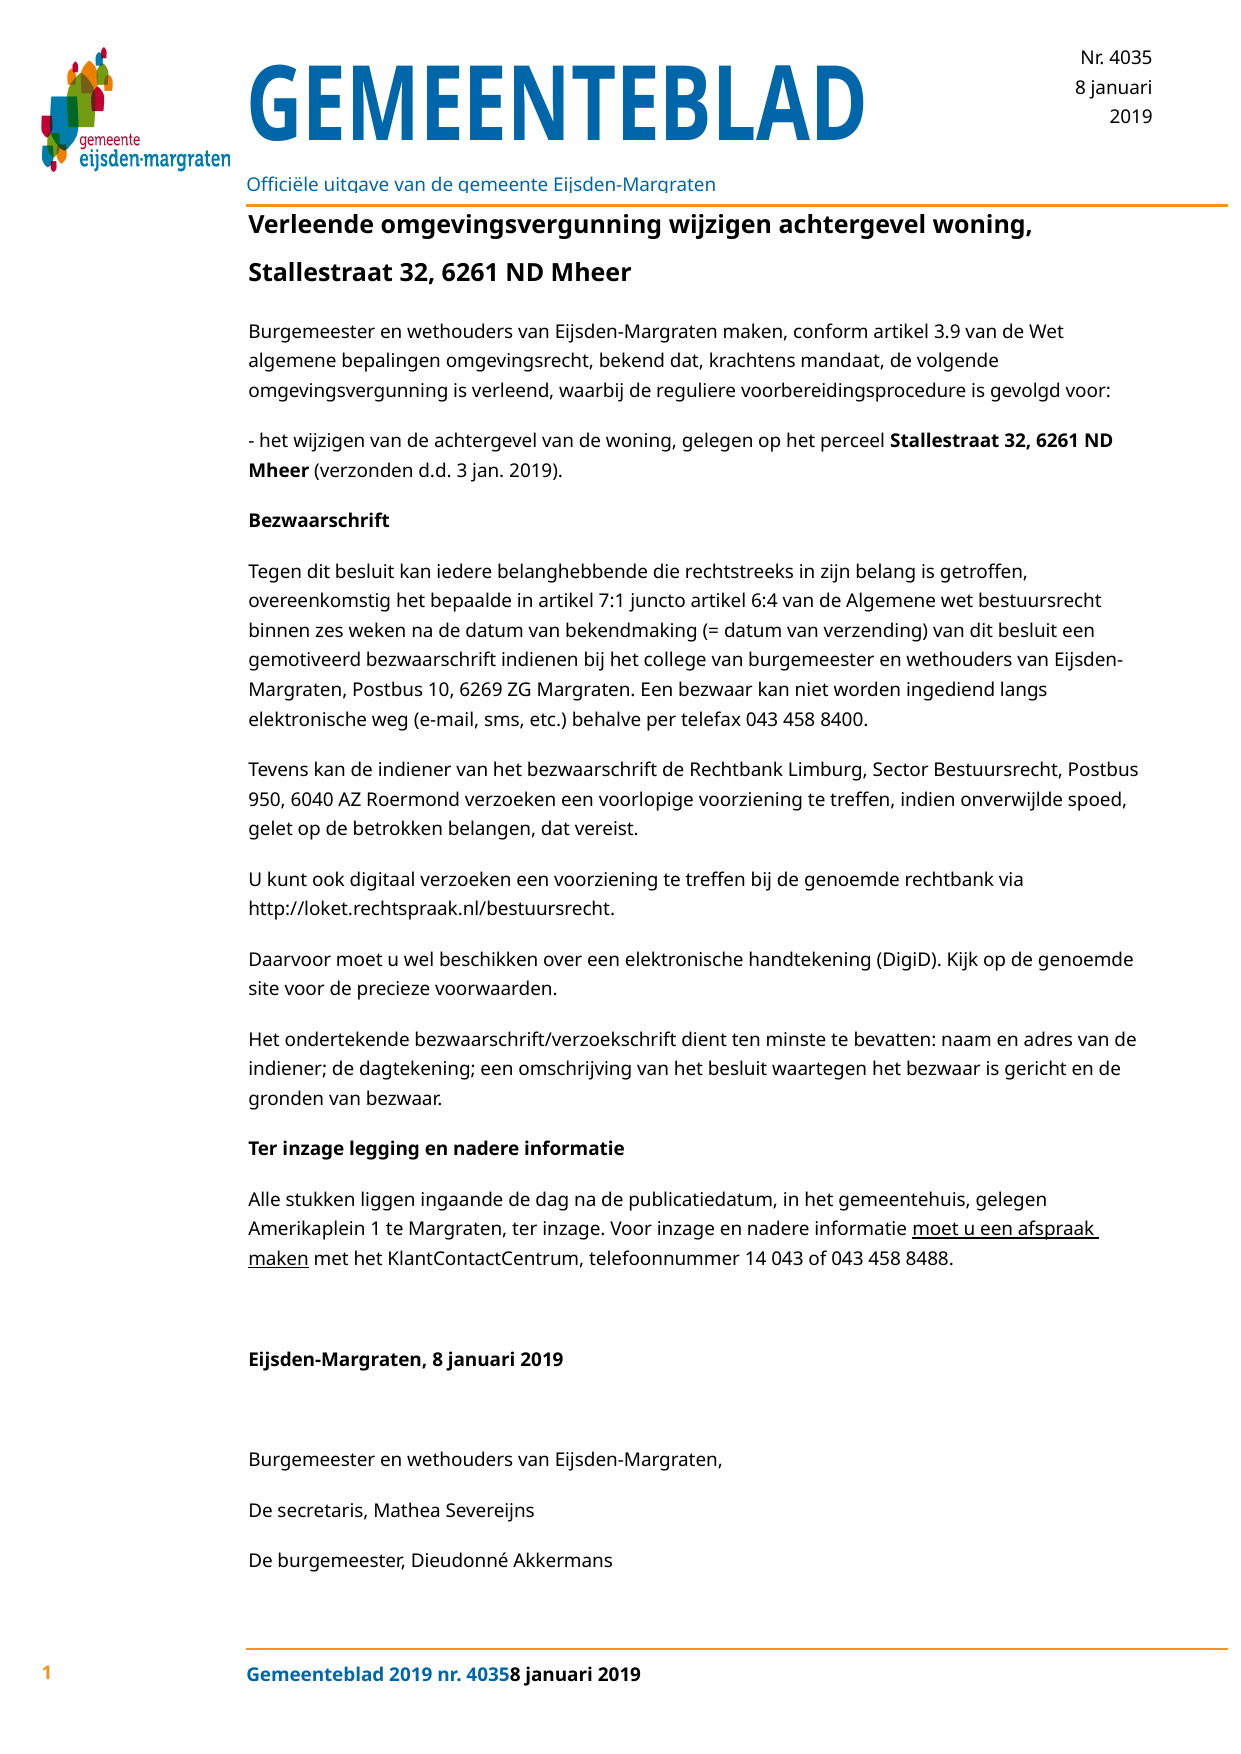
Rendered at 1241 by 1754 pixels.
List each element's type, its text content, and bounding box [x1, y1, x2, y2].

text Burgemeester en wethouders van Eijsden-Margraten, [248, 1447, 1152, 1472]
text Burgemeester en wethouders van Eijsden-Margraten maken, conform artikel 3.9 van de Wet algemene bepalingen omgevingsrecht, bekend dat, krachtens mandaat, de volgende omgevingsvergunning is verleend, waarbij de reguliere voorbereidingsprocedure is gevolgd voor: [248, 318, 1152, 403]
text De secretaris, Mathea Severeijns [248, 1497, 1152, 1523]
text Bezwaarschrift [248, 507, 1152, 533]
text Tevens kan de indiener van het bezwaarschrift de Rechtbank Limburg, Sector Bestuursrecht, Postbus 950, 6040 AZ Roermond verzoeken een voorlopige voorziening te treffen, indien onverwijlde spoed, gelet op de betrokken belangen, dat vereist. [248, 756, 1152, 841]
picture [41, 47, 231, 172]
text Verleende omgevingsvergunning wijzigen achtergevel woning, Stallestraat 32, 6261 ND Mheer [248, 207, 1152, 288]
text Eijsden-Margraten, 8 januari 2019 [248, 1346, 1152, 1372]
text Daarvoor moet u wel beschikken over een elektronische handtekening (DigiD). Kijk op de genoemde site voor de precieze voorwaarden. [248, 946, 1152, 1001]
text Tegen dit besluit kan iedere belanghebbende die rechtstreeks in zijn belang is getroffen, overeenkomstig het bepaalde in artikel 7:1 juncto artikel 6:4 van de Algemene wet bestuursrecht binnen zes weken na de datum van bekendmaking (= datum van verzending) van dit besluit een gemotiveerd bezwaarschrift indienen bij het college van burgemeester en wethouders van Eijsden-Margraten, Postbus 10, 6269 ZG Margraten. Een bezwaar kan niet worden ingediend langs elektronische weg (e-mail, sms, etc.) behalve per telefax 043 458 8400. [248, 558, 1152, 732]
text Ter inzage legging en nadere informatie [248, 1135, 1152, 1161]
text De burgemeester, Dieudonné Akkermans [248, 1547, 1152, 1573]
text U kunt ook digitaal verzoeken een voorziening te treffen bij de genoemde rechtbank via http://loket.rechtspraak.nl/bestuursrecht. [248, 866, 1152, 921]
text Alle stukken liggen ingaande de dag na de publicatiedatum, in het gemeentehuis, gelegen Amerikaplein 1 te Margraten, ter inzage. Voor inzage en nadere informatie moet u een afspraak maken met het KlantContactCentrum, telefoonnummer 14 043 of 043 458 8488. [248, 1186, 1152, 1271]
text - het wijzigen van de achtergevel van de woning, gelegen op het perceel Stallestraat 32, 6261 ND Mheer (verzonden d.d. 3 jan. 2019). [248, 427, 1152, 483]
text Het ondertekende bezwaarschrift/verzoekschrift dient ten minste te bevatten: naam en adres van de indiener; de dagtekening; een omschrijving van het besluit waartegen het bezwaar is gericht en de gronden van bezwaar. [248, 1026, 1152, 1111]
